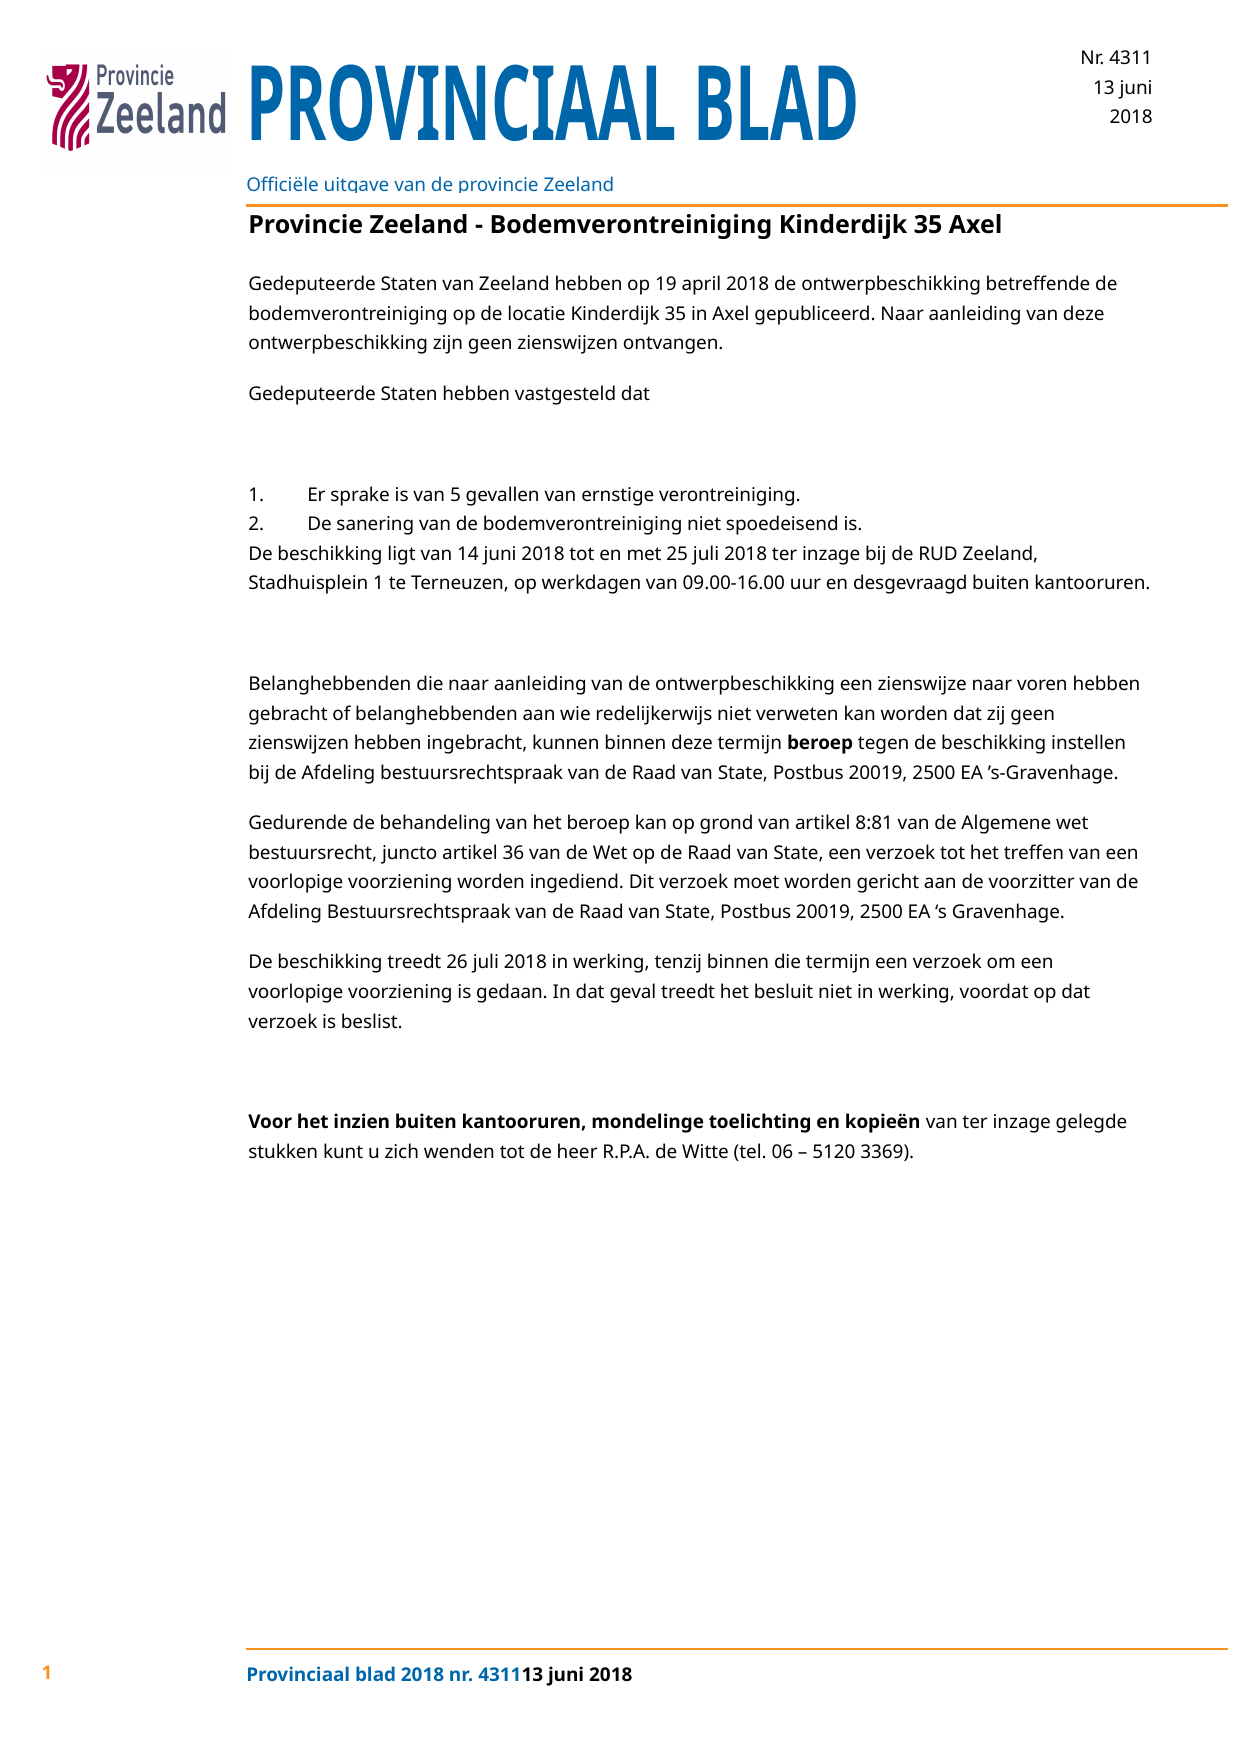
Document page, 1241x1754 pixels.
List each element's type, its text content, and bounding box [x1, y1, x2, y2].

list De sanering van de bodemverontreiniging niet spoedeisend is. [248, 510, 1152, 536]
text De beschikking ligt van 14 juni 2018 tot en met 25 juli 2018 ter inzage bij de RUD Zeeland, Stadhuisplein 1 te Terneuzen, op werkda­gen van 09.00-16.00 uur en desgevraagd buiten kantooruren. [248, 540, 1152, 595]
text Gedeputeerde Staten van Zeeland hebben op 19 april 2018 de ontwerpbeschikking betreffende de bodemverontreiniging op de locatie Kinderdijk 35 in Axel gepubliceerd. Naar aanleiding van deze ontwerpbeschikking zijn geen zienswijzen ontvangen. [248, 270, 1152, 355]
text De beschikking treedt 26 juli 2018 in werking, tenzij binnen die termijn een verzoek om een voorlopige voorziening is gedaan. In dat geval treedt het besluit niet in werking, voordat op dat verzoek is beslist. [248, 949, 1152, 1033]
picture [41, 47, 231, 172]
list Er sprake is van 5 gevallen van ernstige verontreiniging. [248, 481, 1152, 506]
text Provincie Zeeland - Bodemverontreiniging Kinderdijk 35 Axel [248, 207, 1152, 241]
text Gedeputeerde Staten hebben vastgesteld dat [248, 380, 1152, 406]
text Gedurende de behandeling van het beroep kan op grond van artikel 8:81 van de Algemene wet bestuursrecht, juncto artikel 36 van de Wet op de Raad van State, een verzoek tot het treffen van een voorlopige voorziening worden ingediend. Dit verzoek moet worden gericht aan de voorzitter van de Afdeling Bestuursrechtspraak van de Raad van State, Postbus 20019, 2500 EA ‘s Gravenhage. [248, 809, 1152, 924]
text Voor het inzien buiten kantooruren, mondelinge toelichting en kopieën van ter inzage gelegde stukken kunt u zich wenden tot de heer R.P.A. de Witte (tel. 06 – 5120 3369). [248, 1109, 1152, 1164]
text Belanghebbenden die naar aanleiding van de ontwerpbeschikking een zienswijze naar voren hebben gebracht of belanghebbenden aan wie redelijkerwijs niet verweten kan worden dat zij geen zienswijzen hebben ingebracht, kunnen binnen deze termijn beroep tegen de beschikking instellen bij de Afdeling bestuursrechtspraak van de Raad van State, Postbus 20019, 2500 EA ’s-Gravenhage. [248, 670, 1152, 785]
